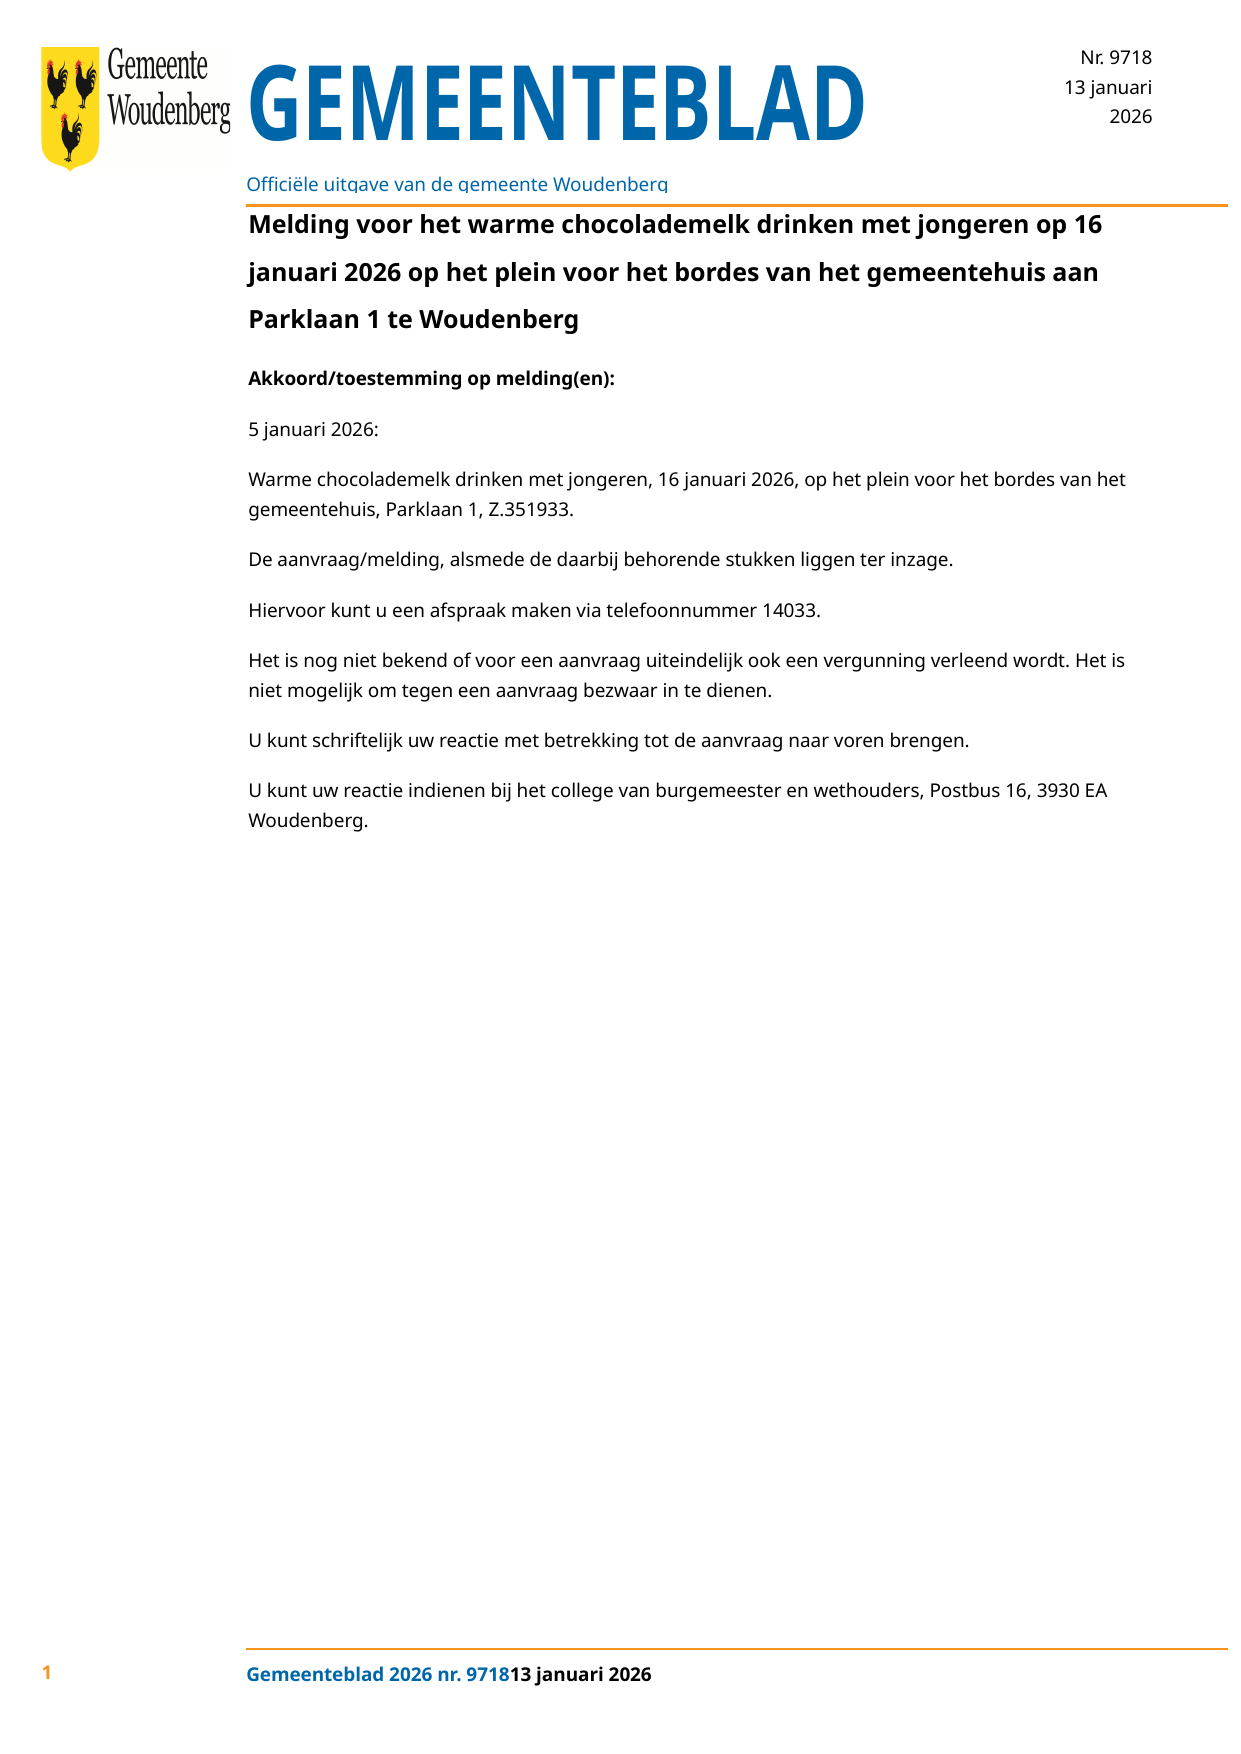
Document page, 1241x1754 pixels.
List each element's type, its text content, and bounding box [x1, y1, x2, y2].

text Hiervoor kunt u een afspraak maken via telefoonnummer 14033. [248, 597, 1152, 622]
text Het is nog niet bekend of voor een aanvraag uiteindelijk ook een vergunning verleend wordt. Het is niet mogelijk om tegen een aanvraag bezwaar in te dienen. [248, 647, 1152, 702]
text De aanvraag/melding, alsmede de daarbij behorende stukken liggen ter inzage. [248, 546, 1152, 572]
picture [41, 47, 231, 172]
text 5 januari 2026: [248, 416, 1152, 442]
text Akkoord/toestemming op melding(en): [248, 366, 1152, 391]
text Melding voor het warme chocolademelk drinken met jongeren op 16 januari 2026 op het plein voor het bordes van het gemeentehuis aan Parklaan 1 te Woudenberg [248, 207, 1152, 336]
text U kunt schriftelijk uw reactie met betrekking tot de aanvraag naar voren brengen. [248, 727, 1152, 753]
text Warme chocolademelk drinken met jongeren, 16 januari 2026, op het plein voor het bordes van het gemeentehuis, Parklaan 1, Z.351933. [248, 466, 1152, 522]
text U kunt uw reactie indienen bij het college van burgemeester en wethouders, Postbus 16, 3930 EA Woudenberg. [248, 778, 1152, 833]
